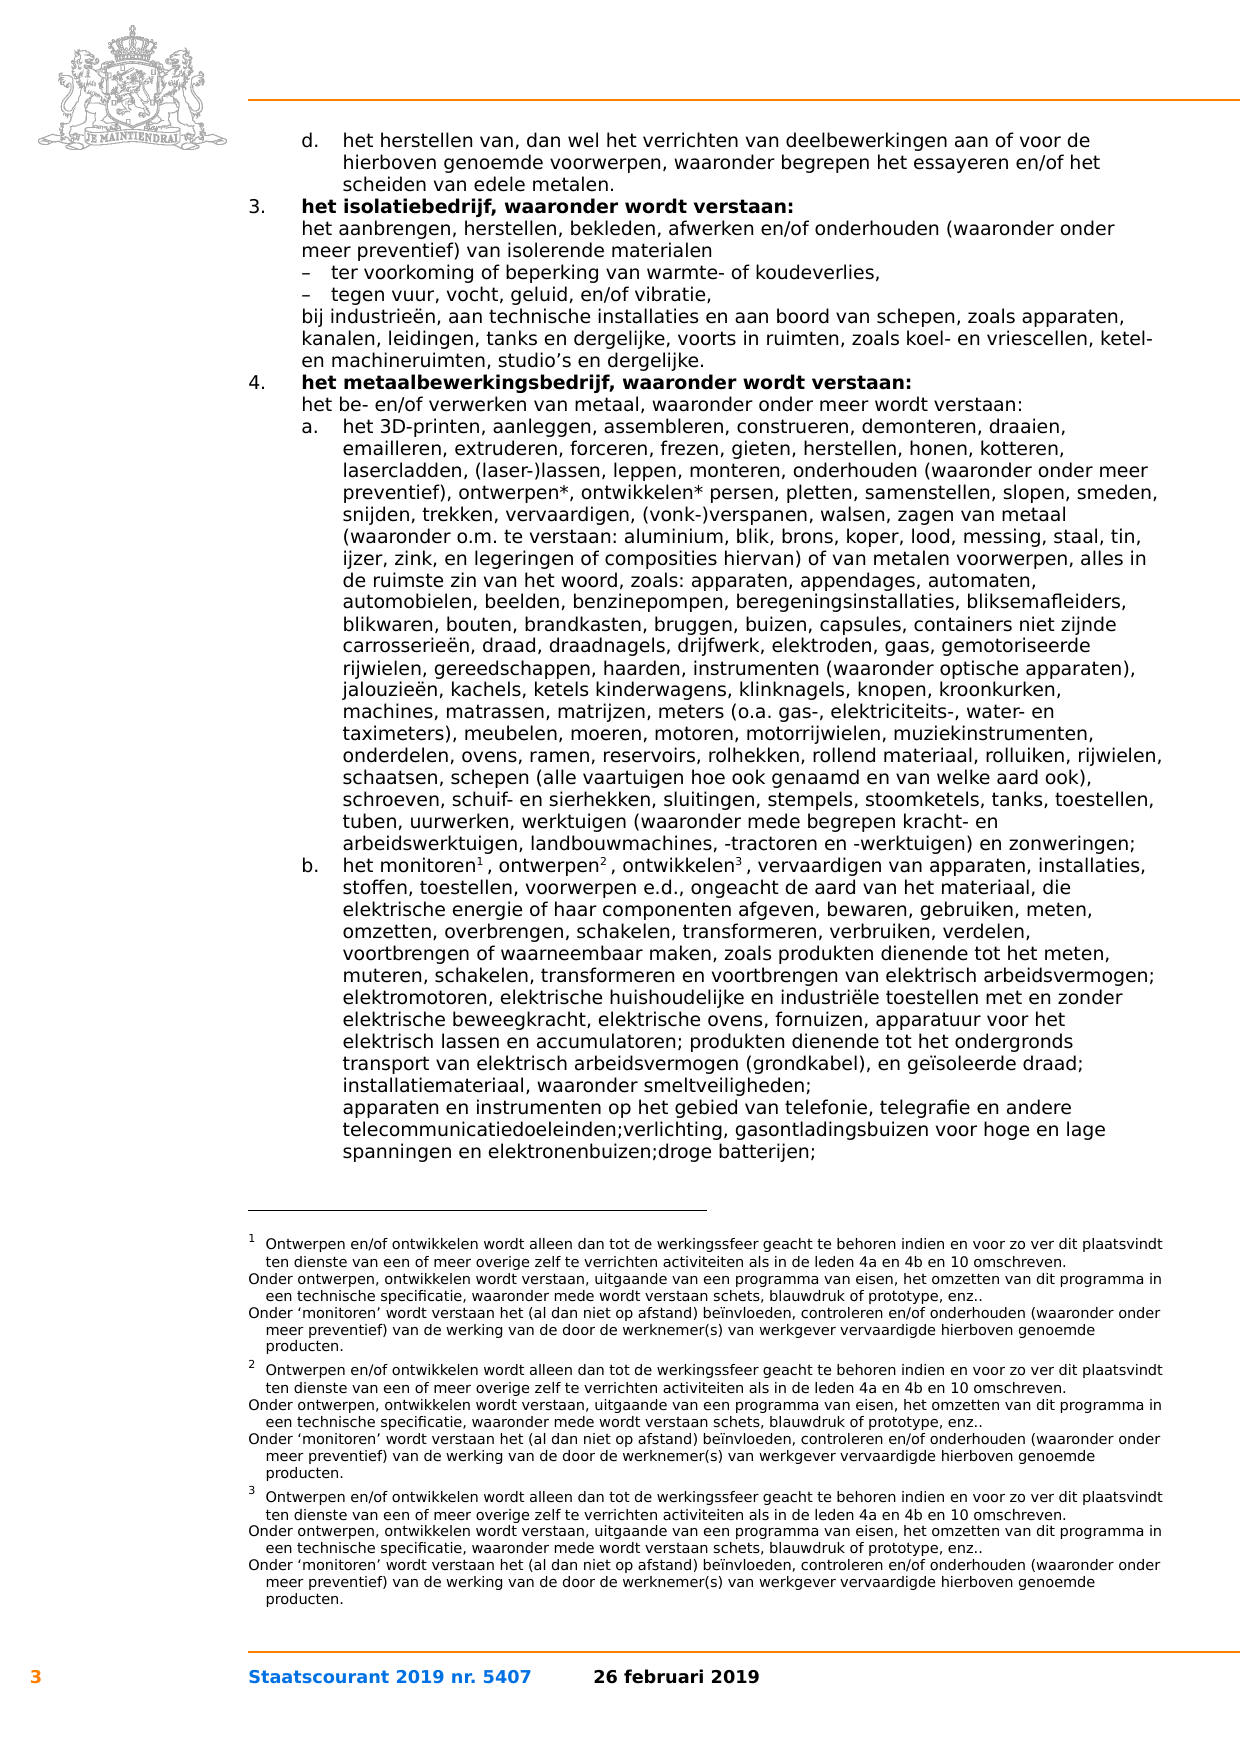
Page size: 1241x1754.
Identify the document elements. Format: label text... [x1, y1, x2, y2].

text Onder ‘monitoren’ wordt verstaan het (al dan niet op afstand) beïnvloeden, controleren en/of onderhouden (waaronder onder meer preventief) van de werking van de door de werknemer(s) van werkgever vervaardigde hierboven genoemde producten. [248, 1557, 1163, 1608]
text Onder ontwerpen, ontwikkelen wordt verstaan, uitgaande van een programma van eisen, het omzetten van dit programma in een technische specificatie, waaronder mede wordt verstaan schets, blauwdruk of prototype, enz.. [248, 1397, 1163, 1431]
text 3. het isolatiebedrijf, waaronder wordt verstaan: [248, 196, 1163, 218]
text installatiemateriaal, waaronder smeltveiligheden; [342, 1075, 1163, 1097]
text Ontwerpen en/of ontwikkelen wordt alleen dan tot de werkingssfeer geacht te behoren indien en voor zo ver dit plaatsvindt ten dienste van een of meer overige zelf te verrichten activiteiten als in de leden 4a en 4b en 10 omschreven. [248, 1232, 1163, 1271]
text Ontwerpen en/of ontwikkelen wordt alleen dan tot de werkingssfeer geacht te behoren indien en voor zo ver dit plaatsvindt ten dienste van een of meer overige zelf te verrichten activiteiten als in de leden 4a en 4b en 10 omschreven. [248, 1358, 1163, 1397]
text a. het 3D-printen, aanleggen, assembleren, construeren, demonteren, draaien, emailleren, extruderen, forceren, frezen, gieten, herstellen, honen, kotteren, lasercladden, (laser-)lassen, leppen, monteren, onderhouden (waaronder onder meer preventief), ontwerpen*, ontwikkelen* persen, pletten, samenstellen, slopen, smeden, snijden, trekken, vervaardigen, (vonk-)verspanen, walsen, zagen van metaal (waaronder o.m. te verstaan: aluminium, blik, brons, koper, lood, messing, staal, tin, ijzer, zink, en legeringen of composities hiervan) of van metalen voorwerpen, alles in de ruimste zin van het woord, zoals: apparaten, appendages, automaten, automobielen, beelden, benzinepompen, beregeningsinstallaties, bliksemafleiders, blikwaren, bouten, brandkasten, bruggen, buizen, capsules, containers niet zijnde carrosserieën, draad, draadnagels, drijfwerk, elektroden, gaas, gemotoriseerde rijwielen, gereedschappen, haarden, instrumenten (waaronder optische apparaten), jalouzieën, kachels, ketels kinderwagens, klinknagels, knopen, kroonkurken, machines, matrassen, matrijzen, meters (o.a. gas-, elektriciteits-, water- en taximeters), meubelen, moeren, motoren, motorrijwielen, muziekinstrumenten, onderdelen, ovens, ramen, reservoirs, rolhekken, rollend materiaal, rolluiken, rijwielen, schaatsen, schepen (alle vaartuigen hoe ook genaamd en van welke aard ook), schroeven, schuif- en sierhekken, sluitingen, stempels, stoomketels, tanks, toestellen, tuben, uurwerken, werktuigen (waaronder mede begrepen kracht- en arbeidswerktuigen, landbouwmachines, -tractoren en -werktuigen) en zonweringen; [301, 416, 1163, 855]
text – tegen vuur, vocht, geluid, en/of vibratie, [301, 284, 1163, 306]
text d. het herstellen van, dan wel het verrichten van deelbewerkingen aan of voor de hierboven genoemde voorwerpen, waaronder begrepen het essayeren en/of het scheiden van edele metalen. [301, 130, 1163, 196]
text Onder ‘monitoren’ wordt verstaan het (al dan niet op afstand) beïnvloeden, controleren en/of onderhouden (waaronder onder meer preventief) van de werking van de door de werknemer(s) van werkgever vervaardigde hierboven genoemde producten. [248, 1305, 1163, 1355]
text Onder ‘monitoren’ wordt verstaan het (al dan niet op afstand) beïnvloeden, controleren en/of onderhouden (waaronder onder meer preventief) van de werking van de door de werknemer(s) van werkgever vervaardigde hierboven genoemde producten. [248, 1431, 1163, 1482]
text 4. het metaalbewerkingsbedrijf, waaronder wordt verstaan: [248, 372, 1163, 394]
text bij industrieën, aan technische installaties en aan boord van schepen, zoals apparaten, kanalen, leidingen, tanks en dergelijke, voorts in ruimten, zoals koel- en vriescellen, ketel- en machineruimten, studio’s en dergelijke. [301, 306, 1163, 372]
picture [38, 25, 227, 150]
text Onder ontwerpen, ontwikkelen wordt verstaan, uitgaande van een programma van eisen, het omzetten van dit programma in een technische specificatie, waaronder mede wordt verstaan schets, blauwdruk of prototype, enz.. [248, 1271, 1163, 1305]
text apparaten en instrumenten op het gebied van telefonie, telegrafie en andere telecommunicatiedoeleinden;verlichting, gasontladingsbuizen voor hoge en lage spanningen en elektronenbuizen;droge batterijen; [342, 1097, 1163, 1163]
text Ontwerpen en/of ontwikkelen wordt alleen dan tot de werkingssfeer geacht te behoren indien en voor zo ver dit plaatsvindt ten dienste van een of meer overige zelf te verrichten activiteiten als in de leden 4a en 4b en 10 omschreven. [248, 1484, 1163, 1523]
text het be- en/of verwerken van metaal, waaronder onder meer wordt verstaan: [301, 394, 1163, 416]
text b. het monitoren, ontwerpen, ontwikkelen, vervaardigen van apparaten, installaties, stoffen, toestellen, voorwerpen e.d., ongeacht de aard van het materiaal, die elektrische energie of haar componenten afgeven, bewaren, gebruiken, meten, omzetten, overbrengen, schakelen, transformeren, verbruiken, verdelen, voortbrengen of waarneembaar maken, zoals produkten dienende tot het meten, muteren, schakelen, transformeren en voortbrengen van elektrisch arbeidsvermogen; elektromotoren, elektrische huishoudelijke en industriële toestellen met en zonder elektrische beweegkracht, elektrische ovens, fornuizen, apparatuur voor het elektrisch lassen en accumulatoren; produkten dienende tot het ondergronds transport van elektrisch arbeidsvermogen (grondkabel), en geïsoleerde draad; [301, 855, 1163, 1075]
text het aanbrengen, herstellen, bekleden, afwerken en/of onderhouden (waaronder onder meer preventief) van isolerende materialen [301, 218, 1163, 262]
text Onder ontwerpen, ontwikkelen wordt verstaan, uitgaande van een programma van eisen, het omzetten van dit programma in een technische specificatie, waaronder mede wordt verstaan schets, blauwdruk of prototype, enz.. [248, 1523, 1163, 1557]
text – ter voorkoming of beperking van warmte- of koudeverlies, [301, 262, 1163, 284]
